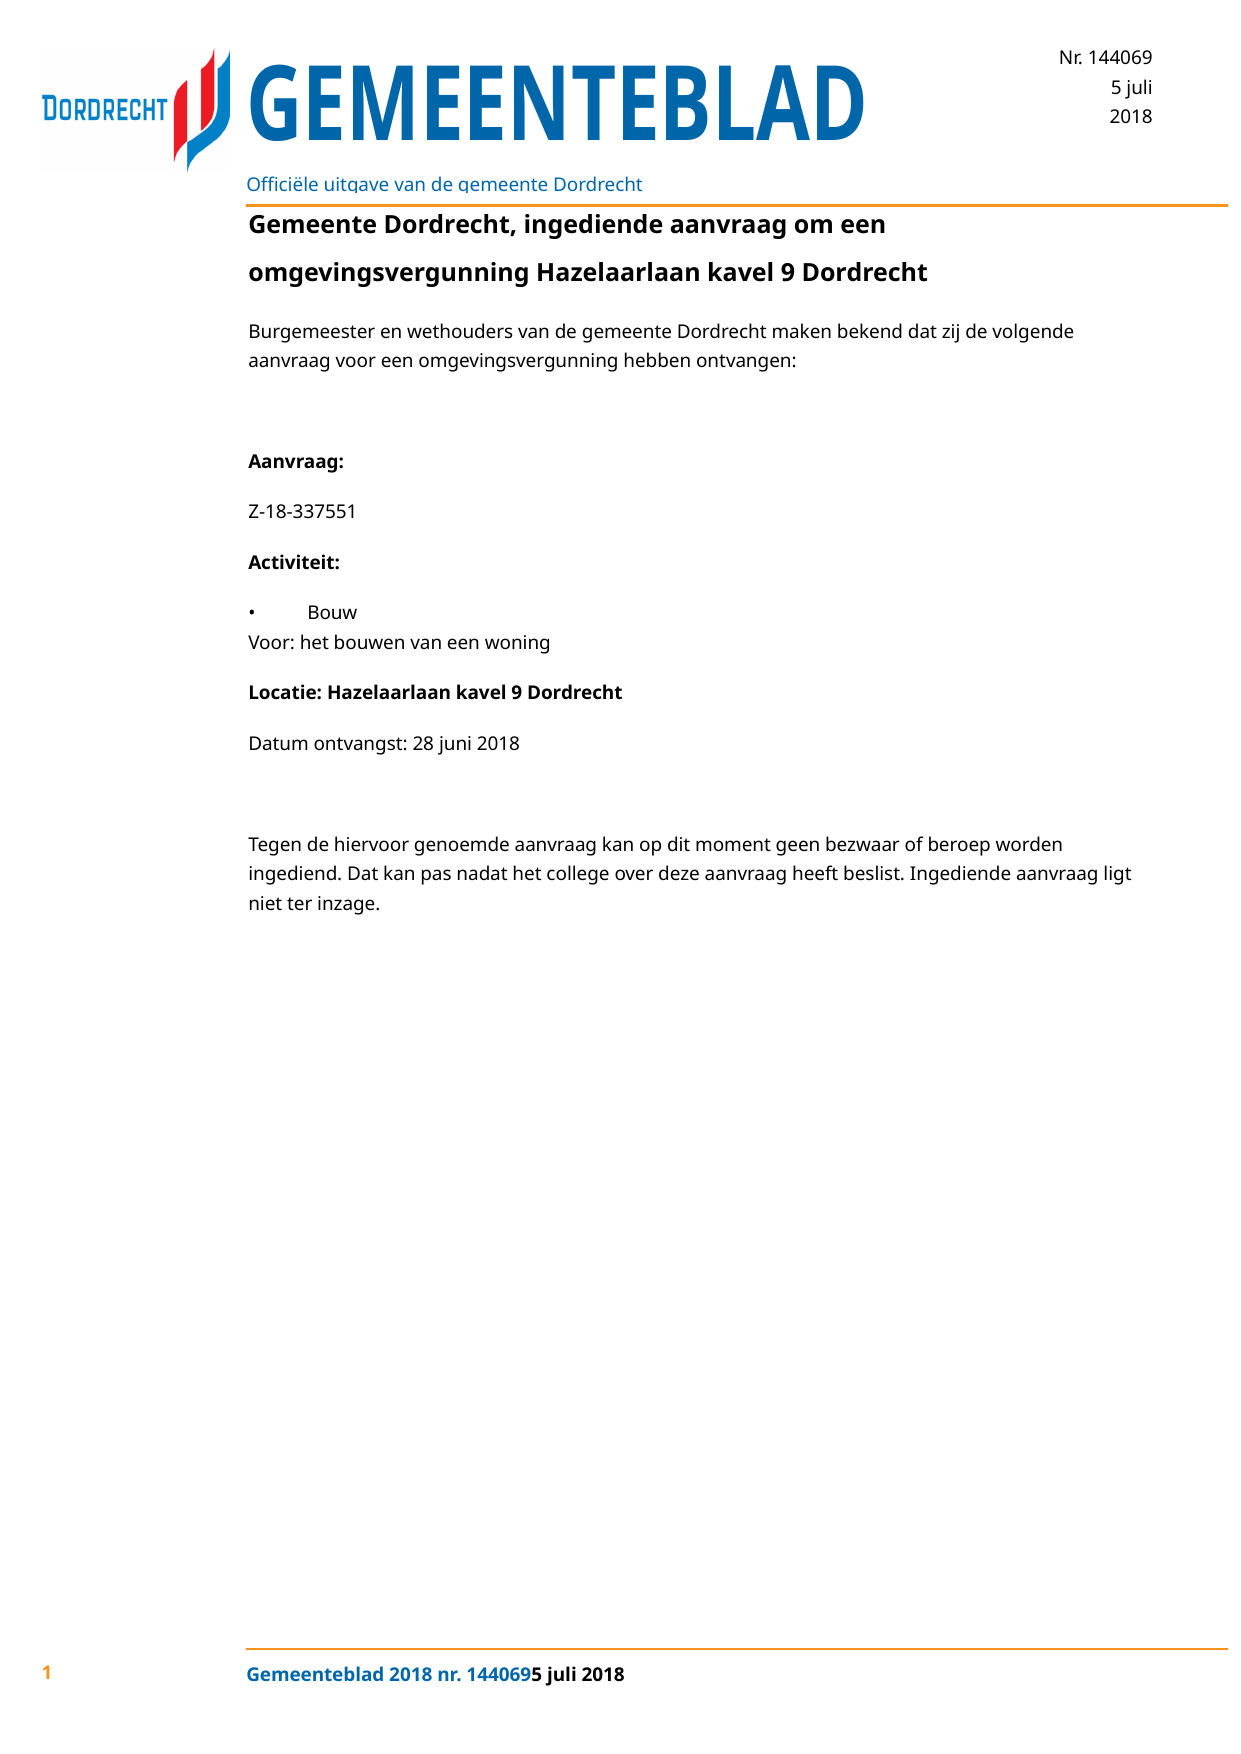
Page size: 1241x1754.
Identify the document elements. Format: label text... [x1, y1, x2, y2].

text Datum ontvangst: 28 juni 2018 [248, 730, 1152, 756]
text Aanvraag: [248, 448, 1152, 474]
text Tegen de hiervoor genoemde aanvraag kan op dit moment geen bezwaar of beroep worden ingediend. Dat kan pas nadat het college over deze aanvraag heeft beslist. Ingediende aanvraag ligt niet ter inzage. [248, 831, 1152, 916]
text Activiteit: [248, 549, 1152, 575]
text Burgemeester en wethouders van de gemeente Dordrecht maken bekend dat zij de volgende aanvraag voor een omgevingsvergunning hebben ontvangen: [248, 318, 1152, 373]
text Gemeente Dordrecht, ingediende aanvraag om een omgevingsvergunning Hazelaarlaan kavel 9 Dordrecht [248, 207, 1152, 288]
text Voor: het bouwen van een woning [248, 629, 1152, 655]
text Locatie: Hazelaarlaan kavel 9 Dordrecht [248, 679, 1152, 705]
text Z-18-337551 [248, 499, 1152, 524]
list Bouw [248, 599, 1152, 625]
picture [41, 47, 231, 172]
